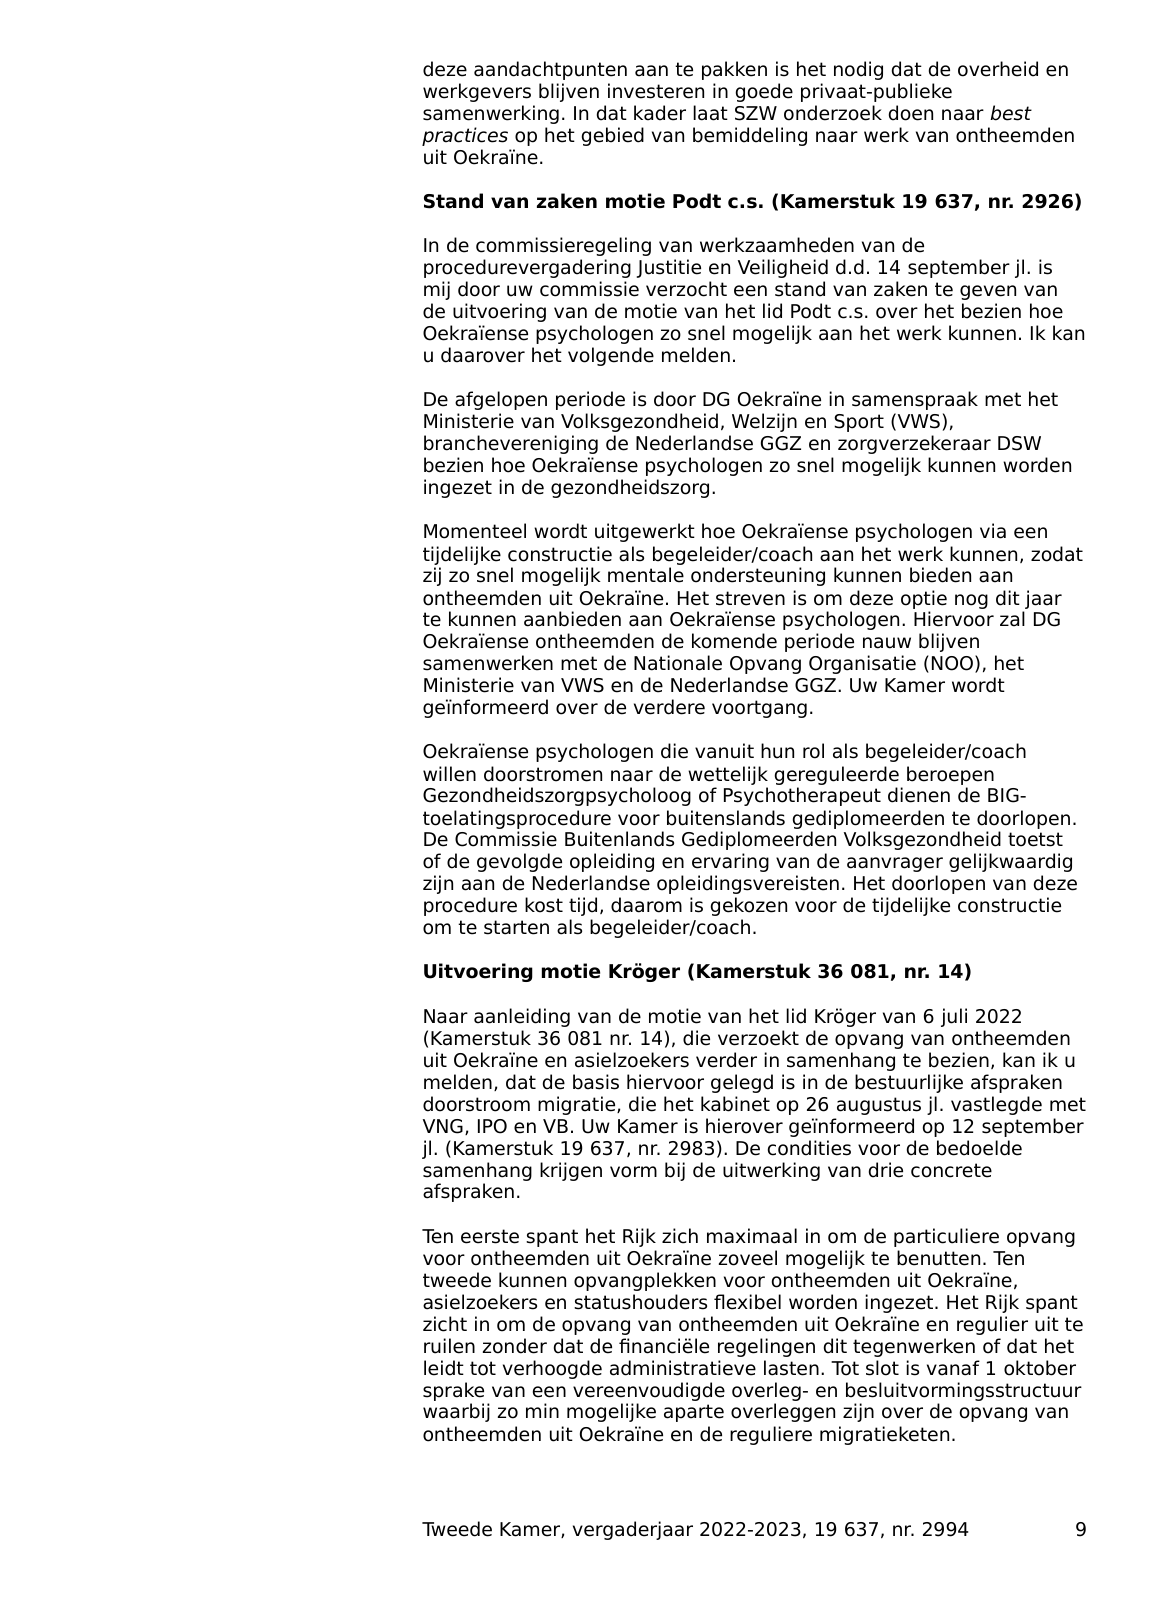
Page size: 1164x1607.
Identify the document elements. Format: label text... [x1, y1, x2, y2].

text deze aandachtpunten aan te pakken is het nodig dat de overheid en werkgevers blijven investeren in goede privaat-publieke samenwerking. In dat kader laat SZW onderzoek doen naar best practices op het gebied van bemiddeling naar werk van ontheemden uit Oekraïne. [422, 59, 1087, 169]
subtitle Stand van zaken motie Podt c.s. (Kamerstuk 19 637, nr. 2926) [422, 191, 1087, 213]
subtitle Uitvoering motie Kröger (Kamerstuk 36 081, nr. 14) [422, 961, 1087, 983]
text De afgelopen periode is door DG Oekraïne in samenspraak met het Ministerie van Volksgezondheid, Welzijn en Sport (VWS), branchevereniging de Nederlandse GGZ en zorgverzekeraar DSW bezien hoe Oekraïense psychologen zo snel mogelijk kunnen worden ingezet in de gezondheidszorg. [422, 389, 1087, 499]
text Ten eerste spant het Rijk zich maximaal in om de particuliere opvang voor ontheemden uit Oekraïne zoveel mogelijk te benutten. Ten tweede kunnen opvangplekken voor ontheemden uit Oekraïne, asielzoekers en statushouders flexibel worden ingezet. Het Rijk spant zicht in om de opvang van ontheemden uit Oekraïne en regulier uit te ruilen zonder dat de financiële regelingen dit tegenwerken of dat het leidt tot verhoogde administratieve lasten. Tot slot is vanaf 1 oktober sprake van een vereenvoudigde overleg- en besluitvormingsstructuur waarbij zo min mogelijke aparte overleggen zijn over de opvang van ontheemden uit Oekraïne en de reguliere migratieketen. [422, 1226, 1087, 1445]
text In de commissieregeling van werkzaamheden van de procedurevergadering Justitie en Veiligheid d.d. 14 september jl. is mij door uw commissie verzocht een stand van zaken te geven van de uitvoering van de motie van het lid Podt c.s. over het bezien hoe Oekraïense psychologen zo snel mogelijk aan het werk kunnen. Ik kan u daarover het volgende melden. [422, 235, 1087, 367]
text Oekraïense psychologen die vanuit hun rol als begeleider/coach willen doorstromen naar de wettelijk gereguleerde beroepen Gezondheidszorgpsycholoog of Psychotherapeut dienen de BIG- toelatingsprocedure voor buitenslands gediplomeerden te doorlopen. De Commissie Buitenlands Gediplomeerden Volksgezondheid toetst of de gevolgde opleiding en ervaring van de aanvrager gelijkwaardig zijn aan de Nederlandse opleidingsvereisten. Het doorlopen van deze procedure kost tijd, daarom is gekozen voor de tijdelijke constructie om te starten als begeleider/coach. [422, 741, 1087, 939]
text Naar aanleiding van de motie van het lid Kröger van 6 juli 2022 (Kamerstuk 36 081 nr. 14), die verzoekt de opvang van ontheemden uit Oekraïne en asielzoekers verder in samenhang te bezien, kan ik u melden, dat de basis hiervoor gelegd is in de bestuurlijke afspraken doorstroom migratie, die het kabinet op 26 augustus jl. vastlegde met VNG, IPO en VB. Uw Kamer is hierover geïnformeerd op 12 september jl. (Kamerstuk 19 637, nr. 2983). De condities voor de bedoelde samenhang krijgen vorm bij de uitwerking van drie concrete afspraken. [422, 1006, 1087, 1203]
text Momenteel wordt uitgewerkt hoe Oekraïense psychologen via een tijdelijke constructie als begeleider/coach aan het werk kunnen, zodat zij zo snel mogelijk mentale ondersteuning kunnen bieden aan ontheemden uit Oekraïne. Het streven is om deze optie nog dit jaar te kunnen aanbieden aan Oekraïense psychologen. Hiervoor zal DG Oekraïense ontheemden de komende periode nauw blijven samenwerken met de Nationale Opvang Organisatie (NOO), het Ministerie van VWS en de Nederlandse GGZ. Uw Kamer wordt geïnformeerd over de verdere voortgang. [422, 521, 1087, 719]
